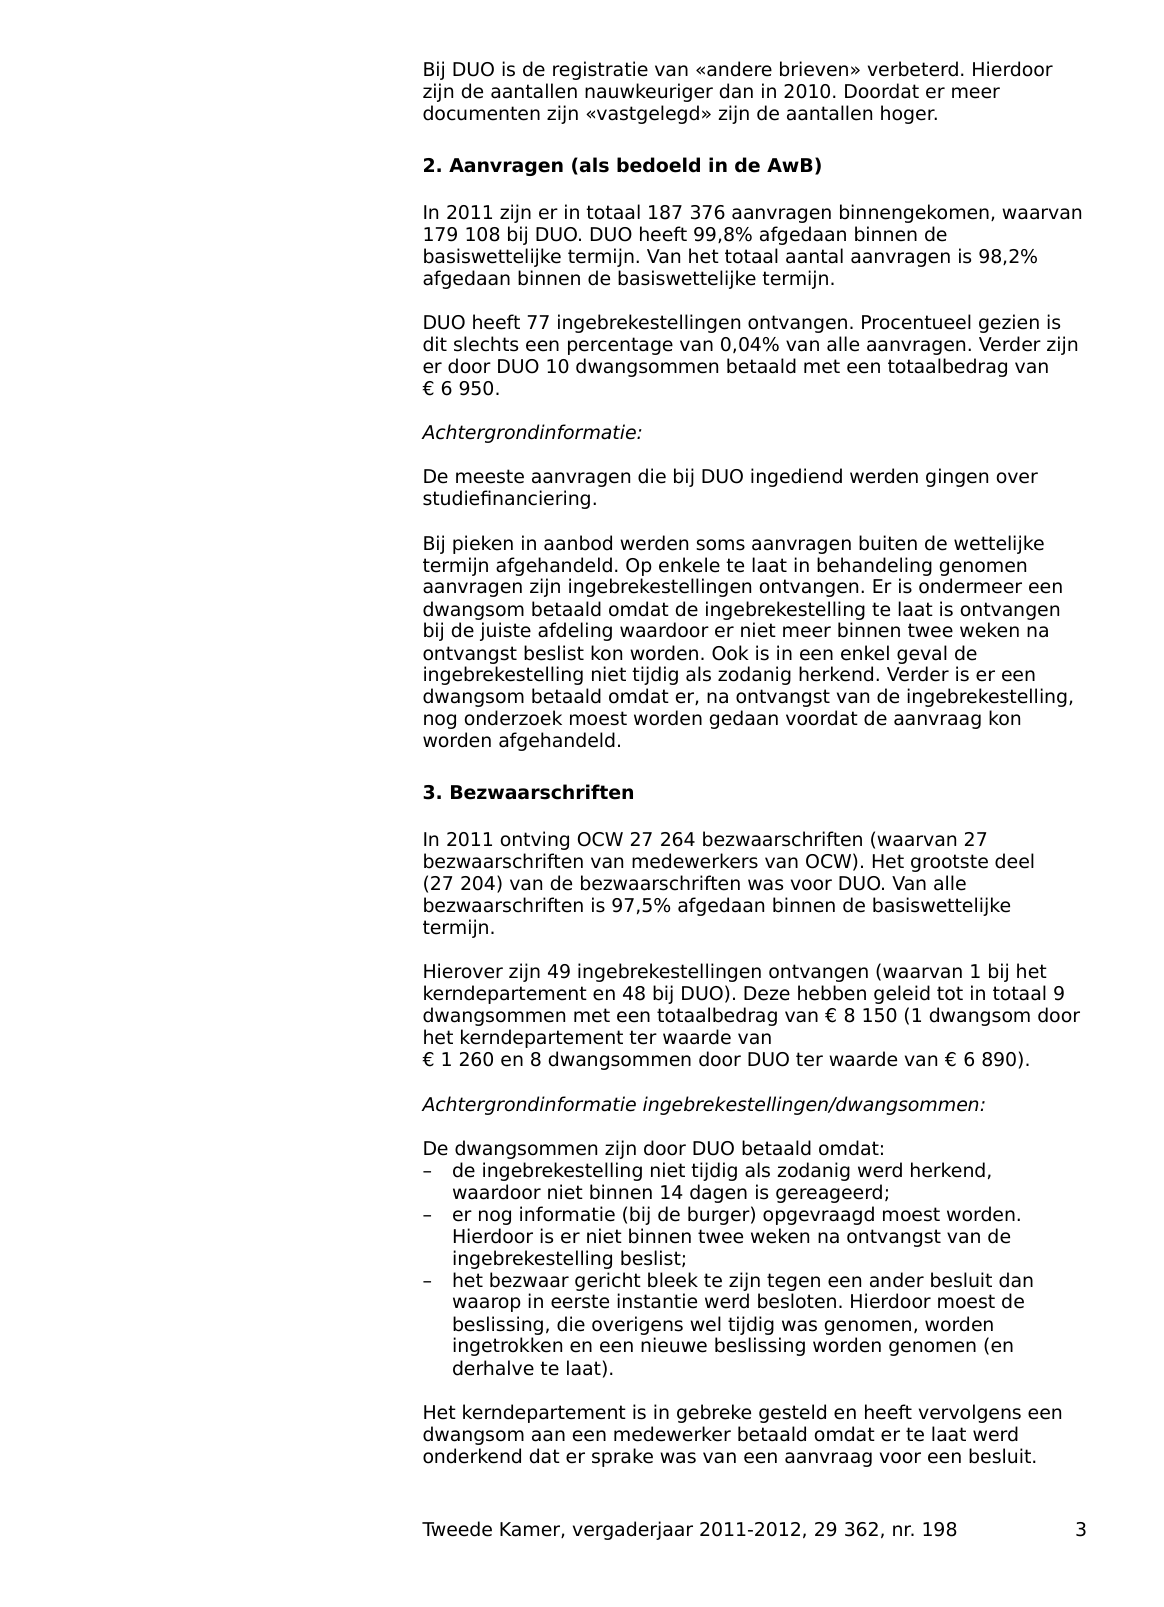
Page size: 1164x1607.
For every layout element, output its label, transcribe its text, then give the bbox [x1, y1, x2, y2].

text In 2011 ontving OCW 27 264 bezwaarschriften (waarvan 27 bezwaarschriften van medewerkers van OCW). Het grootste deel (27 204) van de bezwaarschriften was voor DUO. Van alle bezwaarschriften is 97,5% afgedaan binnen de basiswettelijke termijn. [422, 829, 1087, 939]
text € 1 260 en 8 dwangsommen door DUO ter waarde van € 6 890). [422, 1049, 1087, 1071]
text – er nog informatie (bij de burger) opgevraagd moest worden. Hierdoor is er niet binnen twee weken na ontvangst van de ingebrekestelling beslist; [422, 1203, 1087, 1269]
text DUO heeft 77 ingebrekestellingen ontvangen. Procentueel gezien is dit slechts een percentage van 0,04% van alle aanvragen. Verder zijn er door DUO 10 dwangsommen betaald met een totaalbedrag van € 6 950. [422, 312, 1087, 400]
subtitle Achtergrondinformatie ingebrekestellingen/dwangsommen: [422, 1093, 1087, 1115]
subtitle 2. Aanvragen (als bedoeld in de AwB) [422, 155, 1087, 177]
text Hierover zijn 49 ingebrekestellingen ontvangen (waarvan 1 bij het kerndepartement en 48 bij DUO). Deze hebben geleid tot in totaal 9 dwangsommen met een totaalbedrag van € 8 150 (1 dwangsom door het kerndepartement ter waarde van [422, 961, 1087, 1049]
text – het bezwaar gericht bleek te zijn tegen een ander besluit dan waarop in eerste instantie werd besloten. Hierdoor moest de beslissing, die overigens wel tijdig was genomen, worden ingetrokken en een nieuwe beslissing worden genomen (en derhalve te laat). [422, 1269, 1087, 1379]
text – de ingebrekestelling niet tijdig als zodanig werd herkend, waardoor niet binnen 14 dagen is gereageerd; [422, 1159, 1087, 1203]
subtitle 3. Bezwaarschriften [422, 782, 1087, 804]
text Het kerndepartement is in gebreke gesteld en heeft vervolgens een dwangsom aan een medewerker betaald omdat er te laat werd onderkend dat er sprake was van een aanvraag voor een besluit. [422, 1402, 1087, 1467]
text Bij DUO is de registratie van «andere brieven» verbeterd. Hierdoor zijn de aantallen nauwkeuriger dan in 2010. Doordat er meer documenten zijn «vastgelegd» zijn de aantallen hoger. [422, 59, 1087, 125]
text De dwangsommen zijn door DUO betaald omdat: [422, 1138, 1087, 1159]
text Bij pieken in aanbod werden soms aanvragen buiten de wettelijke termijn afgehandeld. Op enkele te laat in behandeling genomen aanvragen zijn ingebrekestellingen ontvangen. Er is ondermeer een dwangsom betaald omdat de ingebrekestelling te laat is ontvangen bij de juiste afdeling waardoor er niet meer binnen twee weken na ontvangst beslist kon worden. Ook is in een enkel geval de ingebrekestelling niet tijdig als zodanig herkend. Verder is er een dwangsom betaald omdat er, na ontvangst van de ingebrekestelling, nog onderzoek moest worden gedaan voordat de aanvraag kon worden afgehandeld. [422, 532, 1087, 752]
subtitle Achtergrondinformatie: [422, 422, 1087, 444]
text De meeste aanvragen die bij DUO ingediend werden gingen over studiefinanciering. [422, 466, 1087, 510]
text In 2011 zijn er in totaal 187 376 aanvragen binnengekomen, waarvan 179 108 bij DUO. DUO heeft 99,8% afgedaan binnen de basiswettelijke termijn. Van het totaal aantal aanvragen is 98,2% afgedaan binnen de basiswettelijke termijn. [422, 202, 1087, 290]
